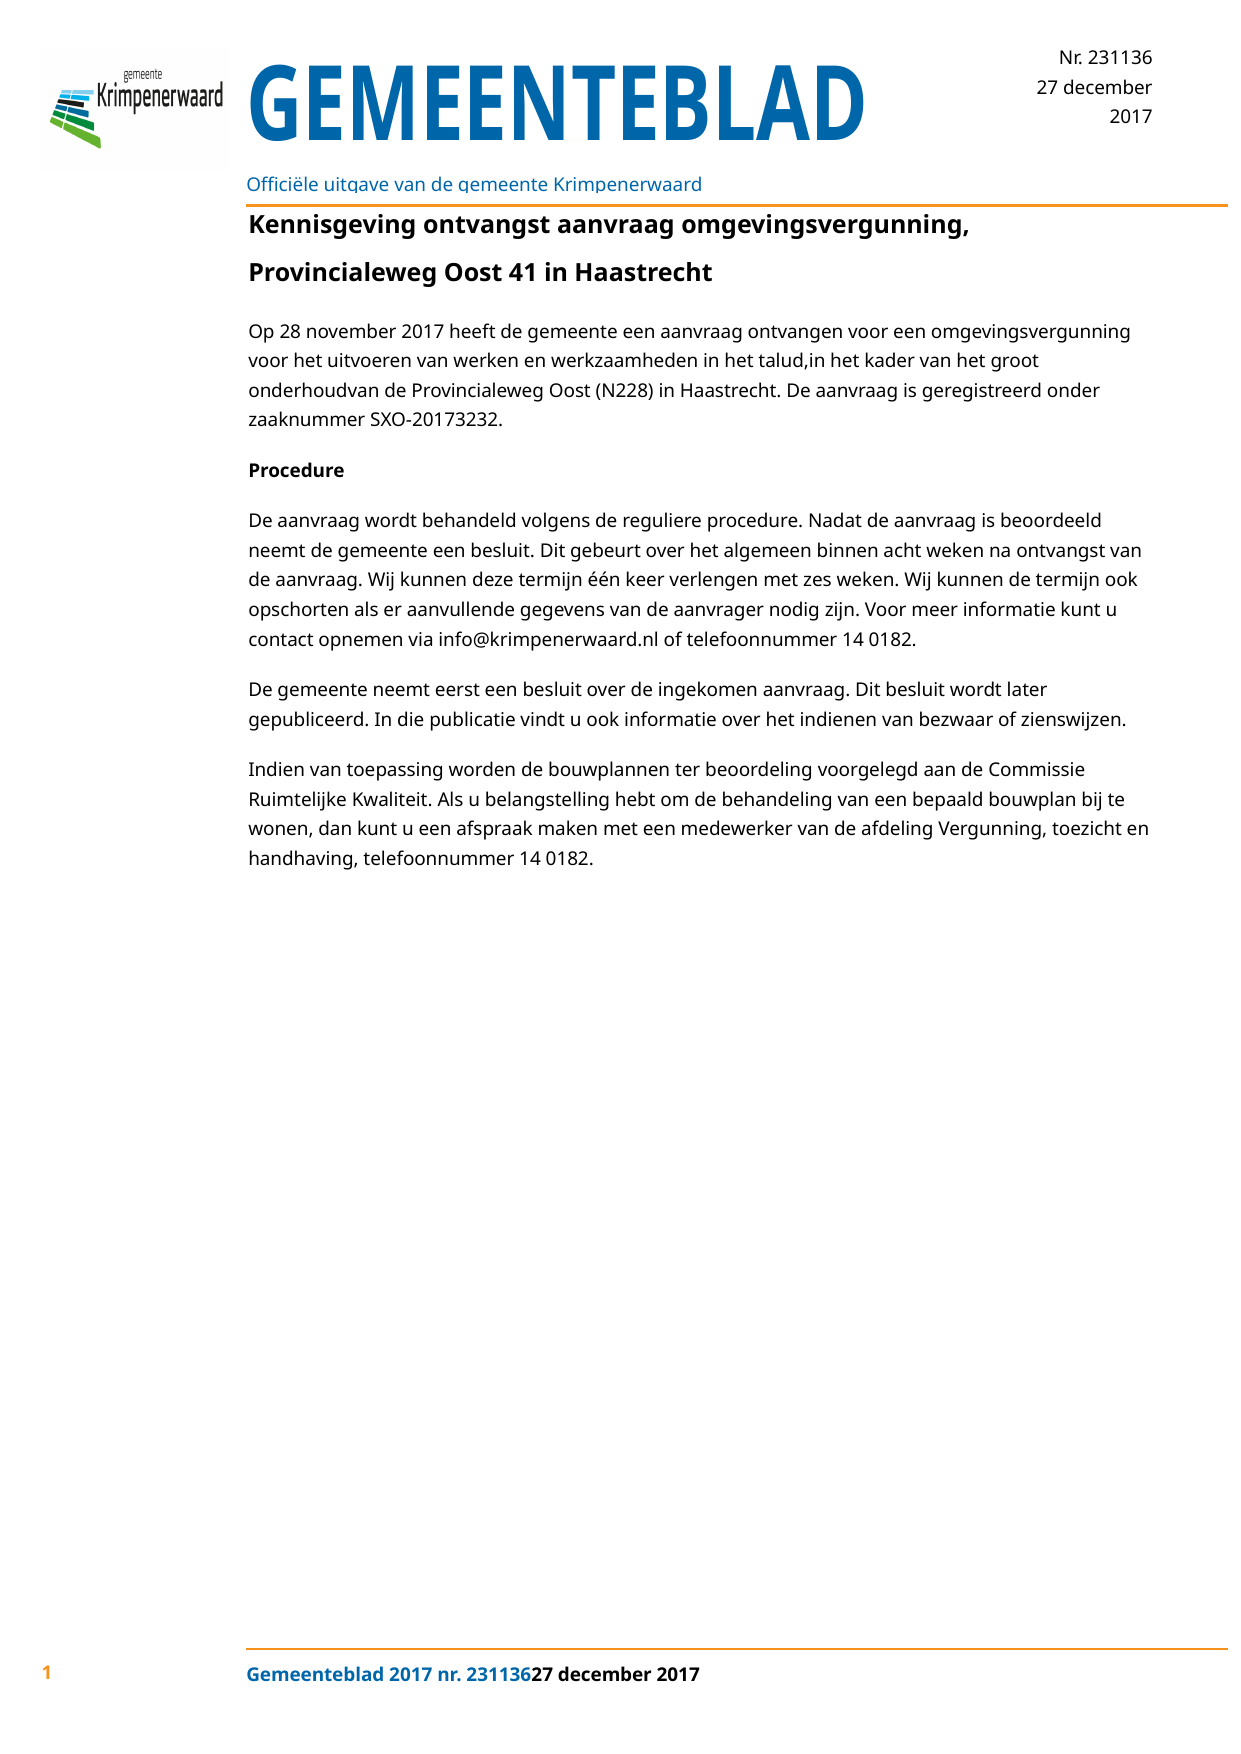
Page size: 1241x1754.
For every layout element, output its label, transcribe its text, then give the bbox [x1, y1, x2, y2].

text Procedure [248, 457, 1152, 483]
text Op 28 november 2017 heeft de gemeente een aanvraag ontvangen voor een omgevingsvergunning voor het uitvoeren van werken en werkzaamheden in het talud,in het kader van het groot onderhoudvan de Provincialeweg Oost (N228) in Haastrecht. De aanvraag is geregistreerd onder zaaknummer SXO-20173232. [248, 318, 1152, 432]
text Indien van toepassing worden de bouwplannen ter beoordeling voorgelegd aan de Commissie Ruimtelijke Kwaliteit. Als u belangstelling hebt om de behandeling van een bepaald bouwplan bij te wonen, dan kunt u een afspraak maken met een medewerker van de afdeling Vergunning, toezicht en handhaving, telefoonnummer 14 0182. [248, 756, 1152, 871]
text De aanvraag wordt behandeld volgens de reguliere procedure. Nadat de aanvraag is beoordeeld neemt de gemeente een besluit. Dit gebeurt over het algemeen binnen acht weken na ontvangst van de aanvraag. Wij kunnen deze termijn één keer verlengen met zes weken. Wij kunnen de termijn ook opschorten als er aanvullende gegevens van de aanvrager nodig zijn. Voor meer informatie kunt u contact opnemen via info@krimpenerwaard.nl of telefoonnummer 14 0182. [248, 507, 1152, 652]
picture [41, 47, 231, 172]
text De gemeente neemt eerst een besluit over de ingekomen aanvraag. Dit besluit wordt later gepubliceerd. In die publicatie vindt u ook informatie over het indienen van bezwaar of zienswijzen. [248, 676, 1152, 732]
text Kennisgeving ontvangst aanvraag omgevingsvergunning, Provincialeweg Oost 41 in Haastrecht [248, 207, 1152, 288]
